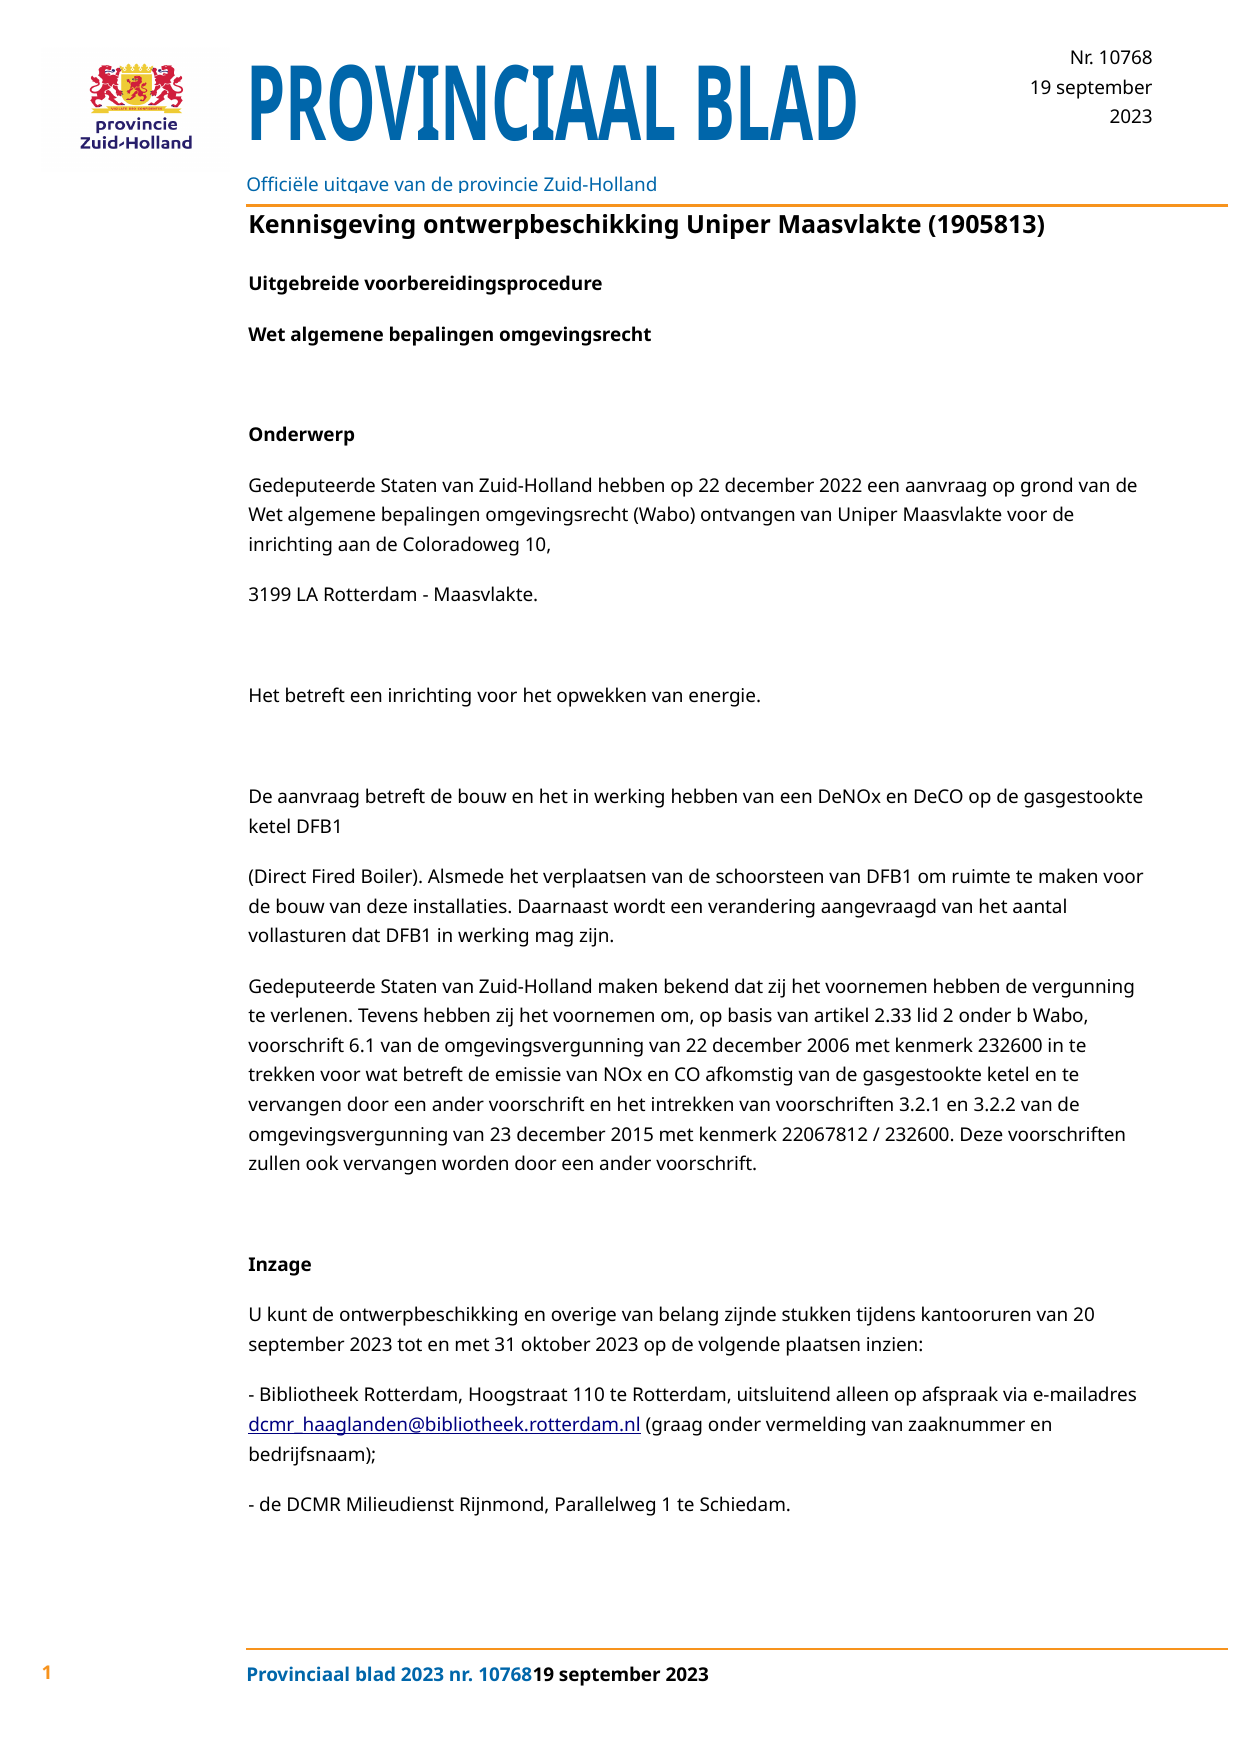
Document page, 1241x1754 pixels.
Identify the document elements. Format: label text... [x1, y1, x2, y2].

text - Bibliotheek Rotterdam, Hoogstraat 110 te Rotterdam, uitsluitend alleen op afspraak via e-mailadres dcmr_haaglanden@bibliotheek.rotterdam.nl (graag onder vermelding van zaaknummer en bedrijfsnaam); [248, 1382, 1152, 1466]
picture [41, 47, 231, 172]
text (Direct Fired Boiler). Alsmede het verplaatsen van de schoorsteen van DFB1 om ruimte te maken voor de bouw van deze installaties. Daarnaast wordt een verandering aangevraagd van het aantal vollasturen dat DFB1 in werking mag zijn. [248, 863, 1152, 948]
text Wet algemene bepalingen omgevingsrecht [248, 321, 1152, 346]
text Onderwerp [248, 422, 1152, 447]
text Inzage [248, 1251, 1152, 1277]
text Kennisgeving ontwerpbeschikking Uniper Maasvlakte (1905813) [248, 207, 1152, 241]
text - de DCMR Milieudienst Rijnmond, Parallelweg 1 te Schiedam. [248, 1491, 1152, 1517]
text Gedeputeerde Staten van Zuid-Holland hebben op 22 december 2022 een aanvraag op grond van de Wet algemene bepalingen omgevingsrecht (Wabo) ontvangen van Uniper Maasvlakte voor de inrichting aan de Coloradoweg 10, [248, 472, 1152, 557]
text De aanvraag betreft de bouw en het in werking hebben van een DeNOx en DeCO op de gasgestookte ketel DFB1 [248, 783, 1152, 838]
text 3199 LA Rotterdam - Maasvlakte. [248, 582, 1152, 607]
text Uitgebreide voorbereidingsprocedure [248, 270, 1152, 296]
text U kunt de ontwerpbeschikking en overige van belang zijnde stukken tijdens kantooruren van 20 september 2023 tot en met 31 oktober 2023 op de volgende plaatsen inzien: [248, 1302, 1152, 1357]
text Gedeputeerde Staten van Zuid-Holland maken bekend dat zij het voornemen hebben de vergunning te verlenen. Tevens hebben zij het voornemen om, op basis van artikel 2.33 lid 2 onder b Wabo, voorschrift 6.1 van de omgevingsvergunning van 22 december 2006 met kenmerk 232600 in te trekken voor wat betreft de emissie van NOx en CO afkomstig van de gasgestookte ketel en te vervangen door een ander voorschrift en het intrekken van voorschriften 3.2.1 en 3.2.2 van de omgevingsvergunning van 23 december 2015 met kenmerk 22067812 / 232600. Deze voorschriften zullen ook vervangen worden door een ander voorschrift. [248, 973, 1152, 1176]
text Het betreft een inrichting voor het opwekken van energie. [248, 682, 1152, 708]
